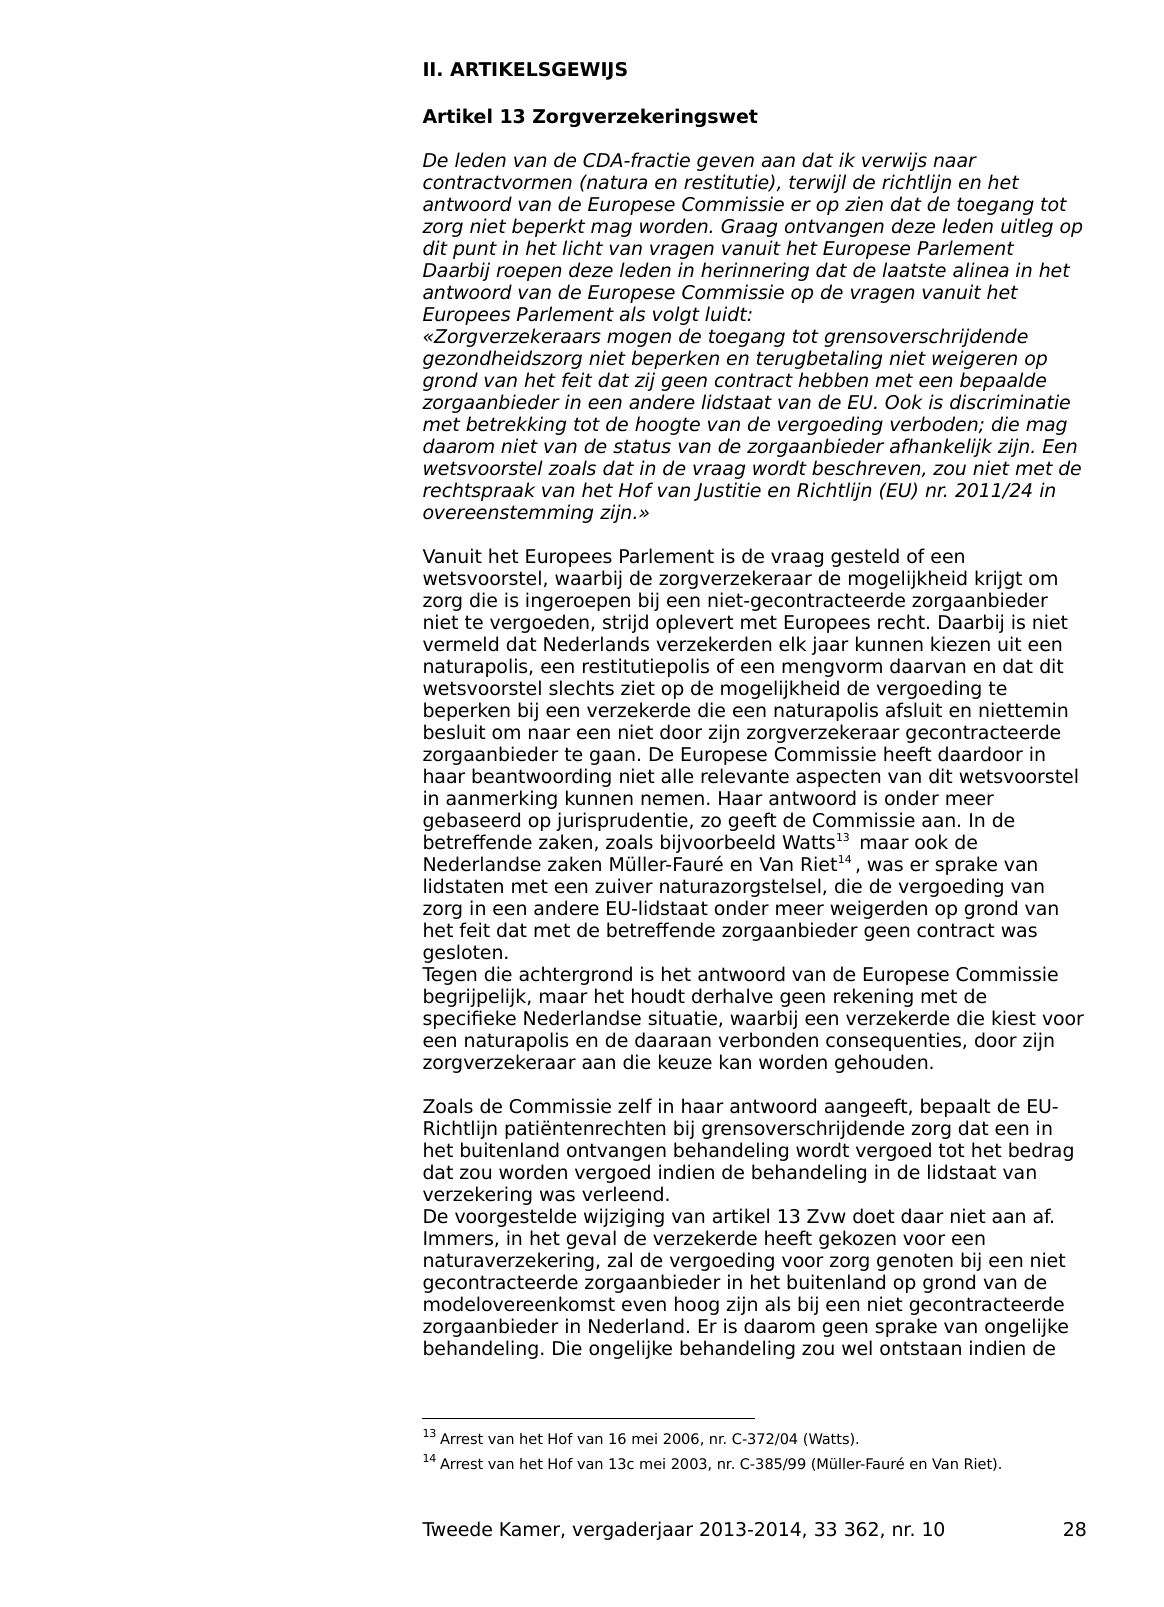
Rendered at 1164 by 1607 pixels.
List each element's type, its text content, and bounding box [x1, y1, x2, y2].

text «Zorgverzekeraars mogen de toegang tot grensoverschrijdende gezondheidszorg niet beperken en terugbetaling niet weigeren op grond van het feit dat zij geen contract hebben met een bepaalde zorgaanbieder in een andere lidstaat van de EU. Ook is discriminatie met betrekking tot de hoogte van de vergoeding verboden; die mag daarom niet van de status van de zorgaanbieder afhankelijk zijn. Een wetsvoorstel zoals dat in de vraag wordt beschreven, zou niet met de rechtspraak van het Hof van Justitie en Richtlijn (EU) nr. 2011/24 in overeenstemming zijn.» [422, 326, 1087, 524]
text De voorgestelde wijziging van artikel 13 Zvw doet daar niet aan af. Immers, in het geval de verzekerde heeft gekozen voor een naturaverzekering, zal de vergoeding voor zorg genoten bij een niet gecontracteerde zorgaanbieder in het buitenland op grond van de modelovereenkomst even hoog zijn als bij een niet gecontracteerde zorgaanbieder in Nederland. Er is daarom geen sprake van ongelijke behandeling. Die ongelijke behandeling zou wel ontstaan indien de [422, 1206, 1087, 1359]
subtitle Artikel 13 Zorgverzekeringswet [422, 106, 1087, 128]
text De leden van de CDA-fractie geven aan dat ik verwijs naar contractvormen (natura en restitutie), terwijl de richtlijn en het antwoord van de Europese Commissie er op zien dat de toegang tot zorg niet beperkt mag worden. Graag ontvangen deze leden uitleg op dit punt in het licht van vragen vanuit het Europese Parlement Daarbij roepen deze leden in herinnering dat de laatste alinea in het antwoord van de Europese Commissie op de vragen vanuit het Europees Parlement als volgt luidt: [422, 150, 1087, 326]
text Vanuit het Europees Parlement is de vraag gesteld of een wetsvoorstel, waarbij de zorgverzekeraar de mogelijkheid krijgt om zorg die is ingeroepen bij een niet-gecontracteerde zorgaanbieder niet te vergoeden, strijd oplevert met Europees recht. Daarbij is niet vermeld dat Nederlands verzekerden elk jaar kunnen kiezen uit een naturapolis, een restitutiepolis of een mengvorm daarvan en dat dit wetsvoorstel slechts ziet op de mogelijkheid de vergoeding te beperken bij een verzekerde die een naturapolis afsluit en niettemin besluit om naar een niet door zijn zorgverzekeraar gecontracteerde zorgaanbieder te gaan. De Europese Commissie heeft daardoor in haar beantwoording niet alle relevante aspecten van dit wetsvoorstel in aanmerking kunnen nemen. Haar antwoord is onder meer gebaseerd op jurisprudentie, zo geeft de Commissie aan. In de betreffende zaken, zoals bijvoorbeeld Watts maar ook de Nederlandse zaken Müller-Fauré en Van Riet, was er sprake van lidstaten met een zuiver naturazorgstelsel, die de vergoeding van zorg in een andere EU-lidstaat onder meer weigerden op grond van het feit dat met de betreffende zorgaanbieder geen contract was gesloten. [422, 546, 1087, 964]
subtitle II. ARTIKELSGEWIJS [422, 59, 1087, 81]
text Arrest van het Hof van 13c mei 2003, nr. C-385/99 (Müller-Fauré en Van Riet). [422, 1452, 1087, 1474]
text Arrest van het Hof van 16 mei 2006, nr. C-372/04 (Watts). [422, 1427, 1087, 1449]
text Tegen die achtergrond is het antwoord van de Europese Commissie begrijpelijk, maar het houdt derhalve geen rekening met de specifieke Nederlandse situatie, waarbij een verzekerde die kiest voor een naturapolis en de daaraan verbonden consequenties, door zijn zorgverzekeraar aan die keuze kan worden gehouden. [422, 964, 1087, 1073]
text Zoals de Commissie zelf in haar antwoord aangeeft, bepaalt de EU-Richtlijn patiëntenrechten bij grensoverschrijdende zorg dat een in het buitenland ontvangen behandeling wordt vergoed tot het bedrag dat zou worden vergoed indien de behandeling in de lidstaat van verzekering was verleend. [422, 1096, 1087, 1206]
